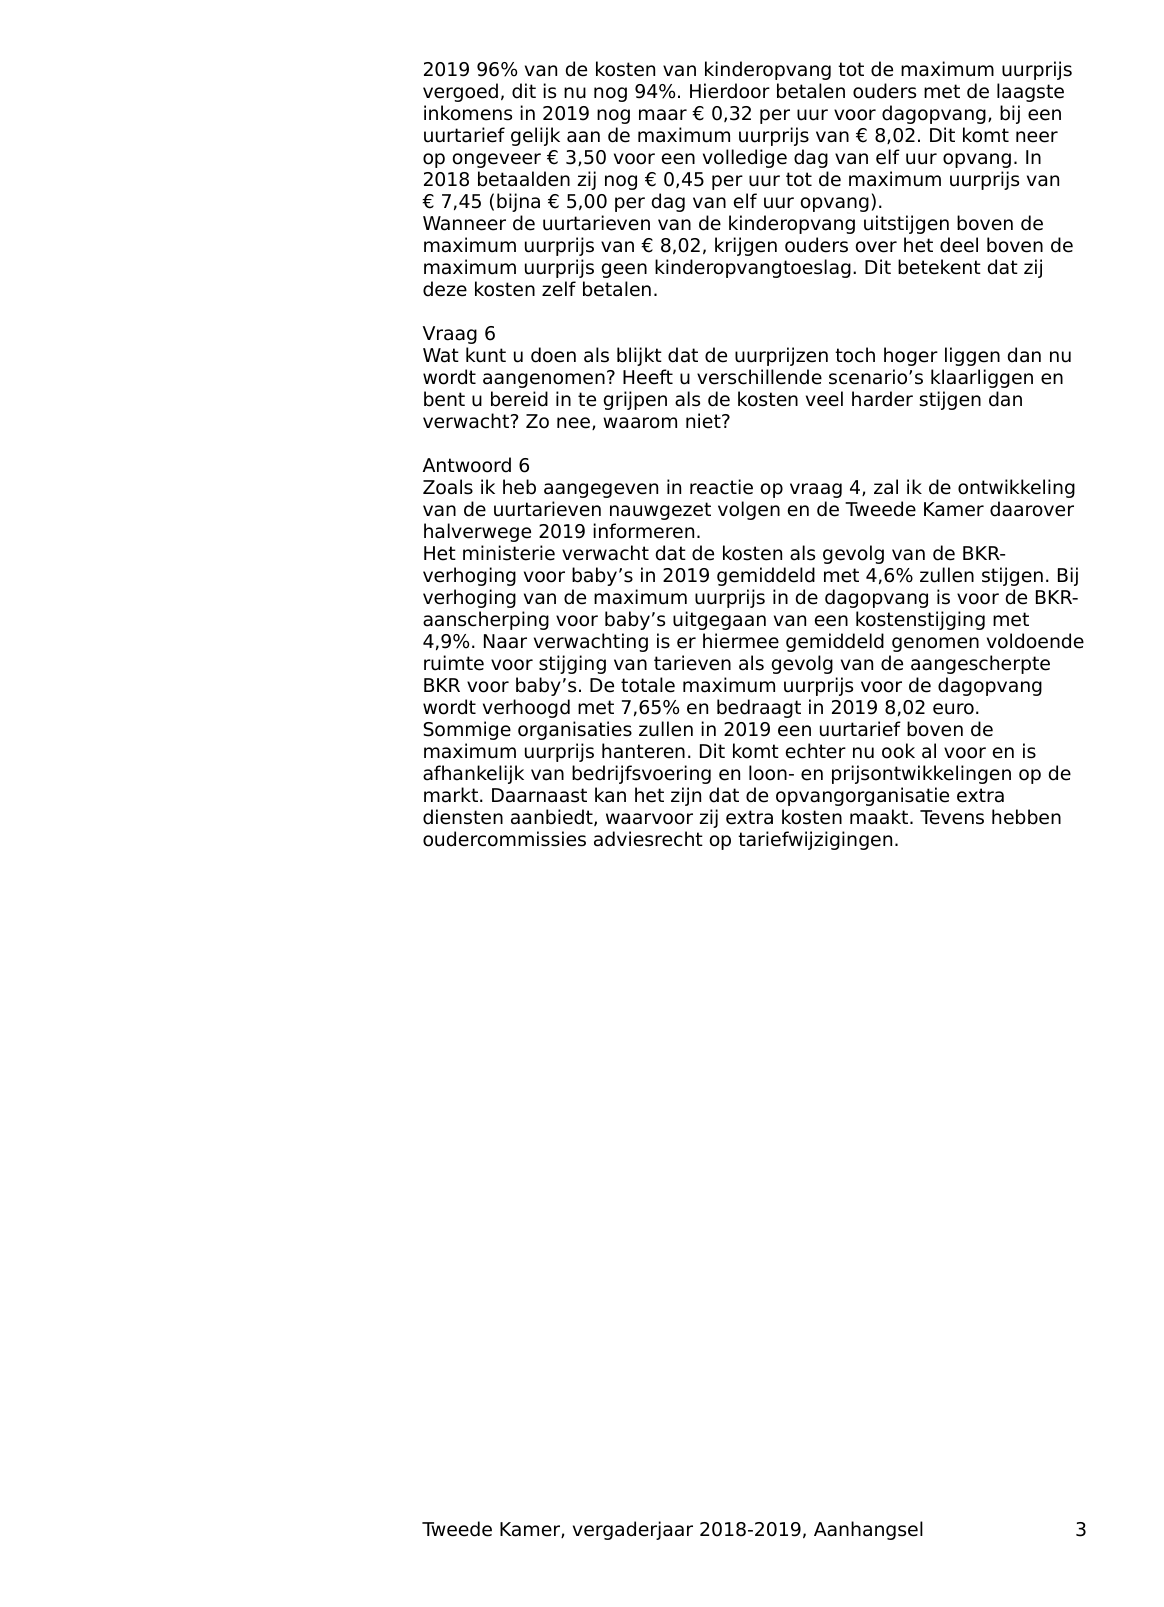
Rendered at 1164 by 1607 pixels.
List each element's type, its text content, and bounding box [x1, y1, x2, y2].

text Het ministerie verwacht dat de kosten als gevolg van de BKR-verhoging voor baby’s in 2019 gemiddeld met 4,6% zullen stijgen. Bij verhoging van de maximum uurprijs in de dagopvang is voor de BKR-aanscherping voor baby’s uitgegaan van een kostenstijging met 4,9%. Naar verwachting is er hiermee gemiddeld genomen voldoende ruimte voor stijging van tarieven als gevolg van de aangescherpte BKR voor baby’s. De totale maximum uurprijs voor de dagopvang wordt verhoogd met 7,65% en bedraagt in 2019 8,02 euro. [422, 543, 1087, 719]
text Vraag 6 [422, 323, 1087, 345]
text Antwoord 6 [422, 455, 1087, 477]
text Wat kunt u doen als blijkt dat de uurprijzen toch hoger liggen dan nu wordt aangenomen? Heeft u verschillende scenario’s klaarliggen en bent u bereid in te grijpen als de kosten veel harder stijgen dan verwacht? Zo nee, waarom niet? [422, 345, 1087, 433]
text Wanneer de uurtarieven van de kinderopvang uitstijgen boven de maximum uurprijs van € 8,02, krijgen ouders over het deel boven de maximum uurprijs geen kinderopvangtoeslag. Dit betekent dat zij deze kosten zelf betalen. [422, 213, 1087, 301]
text Zoals ik heb aangegeven in reactie op vraag 4, zal ik de ontwikkeling van de uurtarieven nauwgezet volgen en de Tweede Kamer daarover halverwege 2019 informeren. [422, 477, 1087, 543]
text 2019 96% van de kosten van kinderopvang tot de maximum uurprijs vergoed, dit is nu nog 94%. Hierdoor betalen ouders met de laagste inkomens in 2019 nog maar € 0,32 per uur voor dagopvang, bij een uurtarief gelijk aan de maximum uurprijs van € 8,02. Dit komt neer op ongeveer € 3,50 voor een volledige dag van elf uur opvang. In 2018 betaalden zij nog € 0,45 per uur tot de maximum uurprijs van € 7,45 (bijna € 5,00 per dag van elf uur opvang). [422, 59, 1087, 213]
text Sommige organisaties zullen in 2019 een uurtarief boven de maximum uurprijs hanteren. Dit komt echter nu ook al voor en is afhankelijk van bedrijfsvoering en loon- en prijsontwikkelingen op de markt. Daarnaast kan het zijn dat de opvangorganisatie extra diensten aanbiedt, waarvoor zij extra kosten maakt. Tevens hebben oudercommissies adviesrecht op tariefwijzigingen. [422, 719, 1087, 851]
